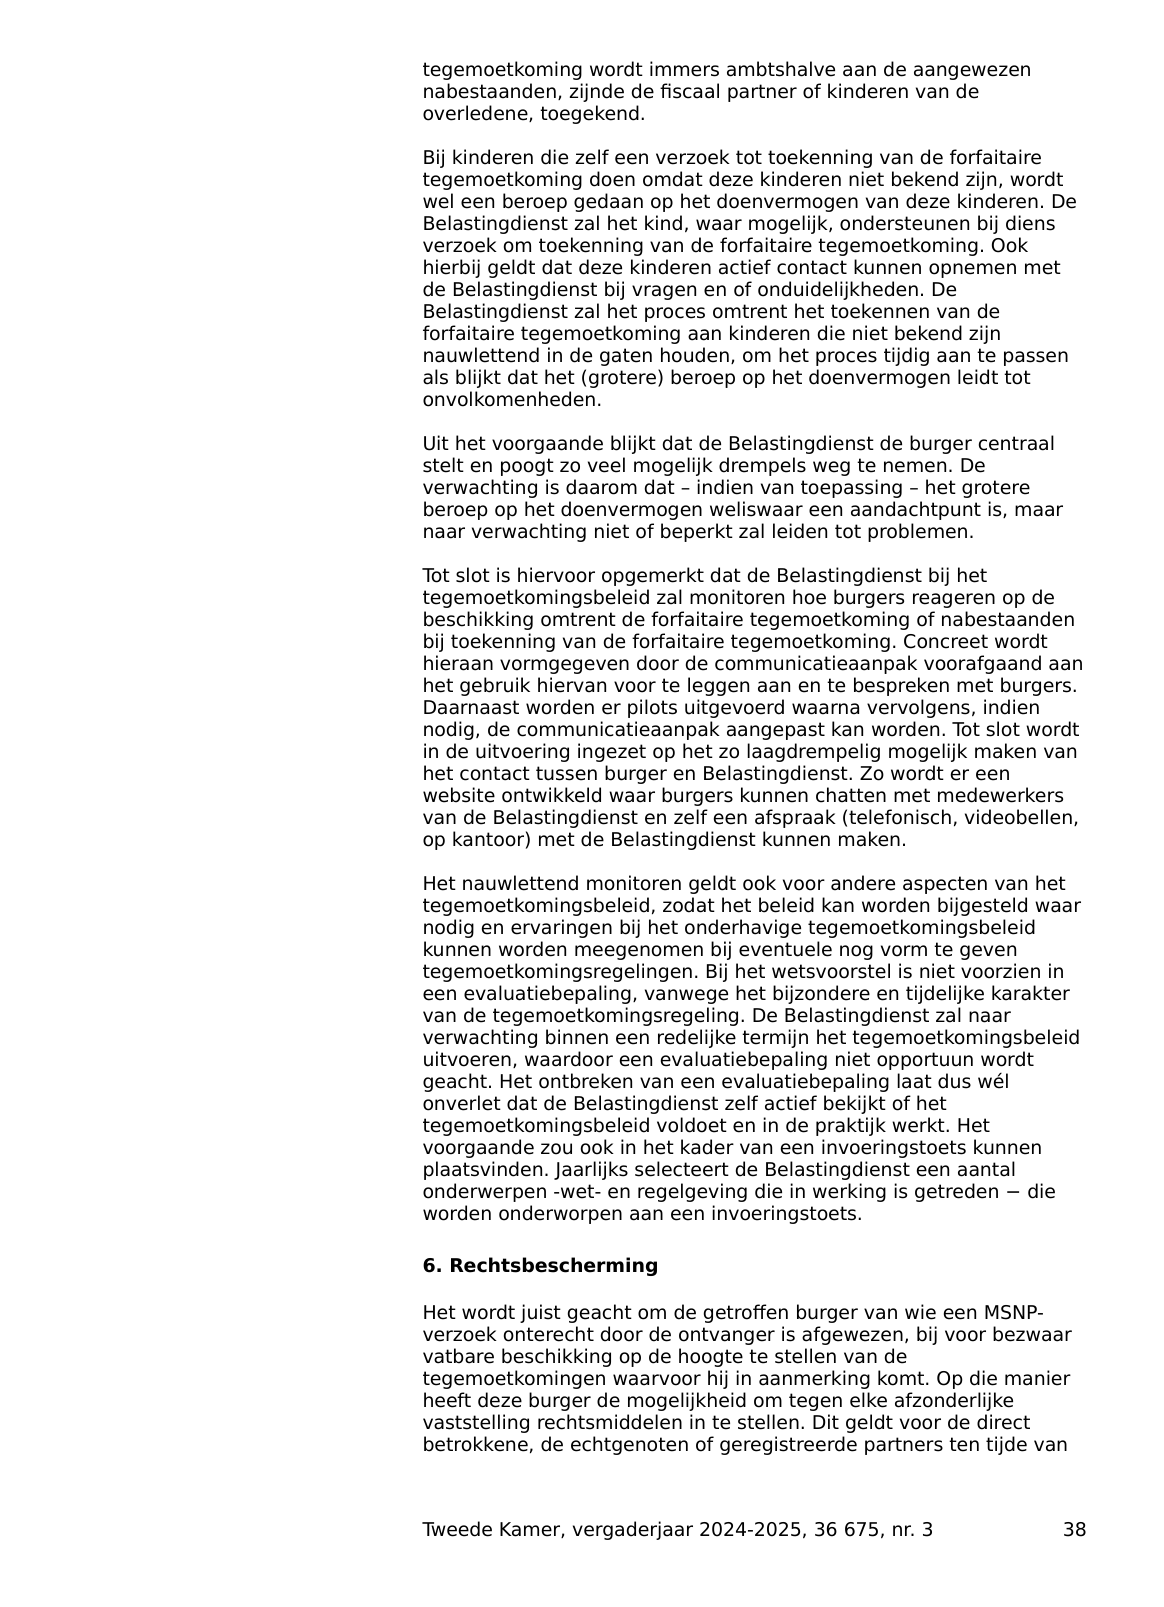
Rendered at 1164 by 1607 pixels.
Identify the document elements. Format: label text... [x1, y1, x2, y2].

text Het nauwlettend monitoren geldt ook voor andere aspecten van het tegemoetkomingsbeleid, zodat het beleid kan worden bijgesteld waar nodig en ervaringen bij het onderhavige tegemoetkomingsbeleid kunnen worden meegenomen bij eventuele nog vorm te geven tegemoetkomingsregelingen. Bij het wetsvoorstel is niet voorzien in een evaluatiebepaling, vanwege het bijzondere en tijdelijke karakter van de tegemoetkomingsregeling. De Belastingdienst zal naar verwachting binnen een redelijke termijn het tegemoetkomingsbeleid uitvoeren, waardoor een evaluatiebepaling niet opportuun wordt geacht. Het ontbreken van een evaluatiebepaling laat dus wél onverlet dat de Belastingdienst zelf actief bekijkt of het tegemoetkomingsbeleid voldoet en in de praktijk werkt. Het voorgaande zou ook in het kader van een invoeringstoets kunnen plaatsvinden. Jaarlijks selecteert de Belastingdienst een aantal onderwerpen -wet- en regelgeving die in werking is getreden − die worden onderworpen aan een invoeringstoets. [422, 873, 1087, 1225]
text tegemoetkoming wordt immers ambtshalve aan de aangewezen nabestaanden, zijnde de fiscaal partner of kinderen van de overledene, toegekend. [422, 59, 1087, 125]
text Bij kinderen die zelf een verzoek tot toekenning van de forfaitaire tegemoetkoming doen omdat deze kinderen niet bekend zijn, wordt wel een beroep gedaan op het doenvermogen van deze kinderen. De Belastingdienst zal het kind, waar mogelijk, ondersteunen bij diens verzoek om toekenning van de forfaitaire tegemoetkoming. Ook hierbij geldt dat deze kinderen actief contact kunnen opnemen met de Belastingdienst bij vragen en of onduidelijkheden. De Belastingdienst zal het proces omtrent het toekennen van de forfaitaire tegemoetkoming aan kinderen die niet bekend zijn nauwlettend in de gaten houden, om het proces tijdig aan te passen als blijkt dat het (grotere) beroep op het doenvermogen leidt tot onvolkomenheden. [422, 147, 1087, 411]
text Uit het voorgaande blijkt dat de Belastingdienst de burger centraal stelt en poogt zo veel mogelijk drempels weg te nemen. De verwachting is daarom dat – indien van toepassing – het grotere beroep op het doenvermogen weliswaar een aandachtpunt is, maar naar verwachting niet of beperkt zal leiden tot problemen. [422, 433, 1087, 543]
subtitle 6. Rechtsbescherming [422, 1255, 1087, 1277]
text Tot slot is hiervoor opgemerkt dat de Belastingdienst bij het tegemoetkomingsbeleid zal monitoren hoe burgers reageren op de beschikking omtrent de forfaitaire tegemoetkoming of nabestaanden bij toekenning van de forfaitaire tegemoetkoming. Concreet wordt hieraan vormgegeven door de communicatieaanpak voorafgaand aan het gebruik hiervan voor te leggen aan en te bespreken met burgers. Daarnaast worden er pilots uitgevoerd waarna vervolgens, indien nodig, de communicatieaanpak aangepast kan worden. Tot slot wordt in de uitvoering ingezet op het zo laagdrempelig mogelijk maken van het contact tussen burger en Belastingdienst. Zo wordt er een website ontwikkeld waar burgers kunnen chatten met medewerkers van de Belastingdienst en zelf een afspraak (telefonisch, videobellen, op kantoor) met de Belastingdienst kunnen maken. [422, 565, 1087, 851]
text Het wordt juist geacht om de getroffen burger van wie een MSNP-verzoek onterecht door de ontvanger is afgewezen, bij voor bezwaar vatbare beschikking op de hoogte te stellen van de tegemoetkomingen waarvoor hij in aanmerking komt. Op die manier heeft deze burger de mogelijkheid om tegen elke afzonderlijke vaststelling rechtsmiddelen in te stellen. Dit geldt voor de direct betrokkene, de echtgenoten of geregistreerde partners ten tijde van [422, 1302, 1087, 1456]
